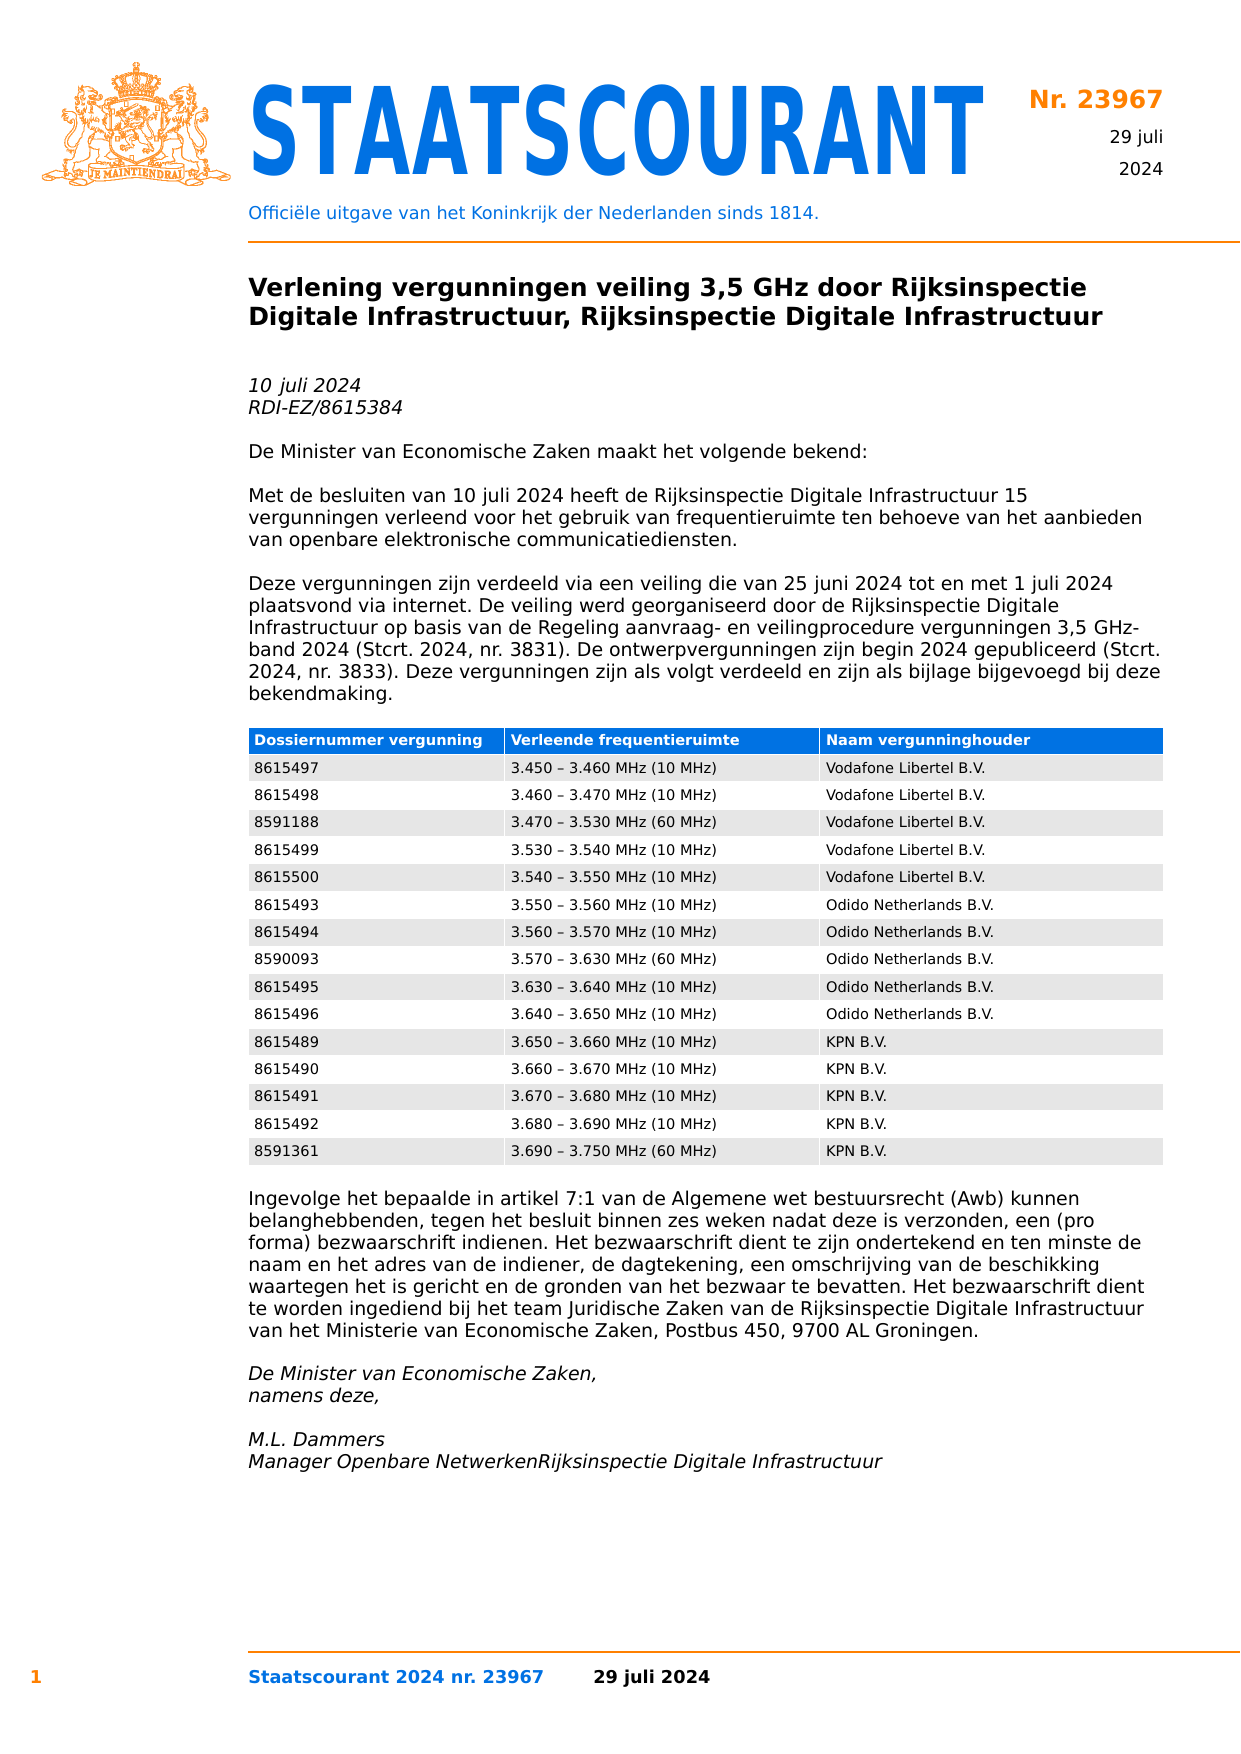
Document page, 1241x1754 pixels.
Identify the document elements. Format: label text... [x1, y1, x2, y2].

table_cell 3.450 – 3.460 MHz (10 MHz) [505, 755, 819, 781]
table_cell 8615500 [249, 864, 504, 891]
table_cell 29 juli [998, 121, 1240, 153]
table_cell Vodafone Libertel B.V. [820, 755, 1163, 781]
table_cell 2024 [998, 153, 1240, 203]
table_cell 3.550 – 3.560 MHz (10 MHz) [505, 892, 819, 918]
table_cell 8591188 [249, 810, 504, 836]
table_cell 8591361 [249, 1138, 504, 1165]
table_cell Odido Netherlands B.V. [820, 1001, 1163, 1028]
table_cell 8615495 [249, 974, 504, 1000]
table_cell Vodafone Libertel B.V. [820, 837, 1163, 863]
table_cell Odido Netherlands B.V. [820, 947, 1163, 973]
table_cell Officiële uitgave van het Koninkrijk der Nederlanden sinds 1814. [248, 203, 1240, 241]
table_header Dossiernummer vergunning [249, 728, 504, 754]
table_cell 8615489 [249, 1029, 504, 1055]
text 10 juli 2024 [248, 375, 1163, 397]
table_cell 3.690 – 3.750 MHz (60 MHz) [505, 1138, 819, 1165]
table_cell 3.630 – 3.640 MHz (10 MHz) [505, 974, 819, 1000]
text Ingevolge het bepaalde in artikel 7:1 van de Algemene wet bestuursrecht (Awb) kunnen belanghebbenden, tegen het besluit binnen zes weken nadat deze is verzonden, een (pro forma) bezwaarschrift indienen. Het bezwaarschrift dient te zijn ondertekend en ten minste de naam en het adres van de indiener, de dagtekening, een omschrijving van de beschikking waartegen het is gericht en de gronden van het bezwaar te bevatten. Het bezwaarschrift dient te worden ingediend bij het team Juridische Zaken van de Rijksinspectie Digitale Infrastructuur van het Ministerie van Economische Zaken, Postbus 450, 9700 AL Groningen. [248, 1188, 1163, 1341]
table_cell 8590093 [249, 947, 504, 973]
picture [41, 62, 231, 186]
text De Minister van Economische Zaken maakt het volgende bekend: [248, 441, 1163, 463]
table_cell 3.650 – 3.660 MHz (10 MHz) [505, 1029, 819, 1055]
table_header [25, 62, 248, 241]
table_cell 8615492 [249, 1111, 504, 1137]
table_cell KPN B.V. [820, 1111, 1163, 1137]
table_cell KPN B.V. [820, 1138, 1163, 1165]
table_cell 8615493 [249, 892, 504, 918]
table_cell 3.670 – 3.680 MHz (10 MHz) [505, 1084, 819, 1110]
table_cell 3.680 – 3.690 MHz (10 MHz) [505, 1111, 819, 1137]
table_cell 3.560 – 3.570 MHz (10 MHz) [505, 919, 819, 946]
table_cell 8615496 [249, 1001, 504, 1028]
text De Minister van Economische Zaken, namens deze, M.L. Dammers Manager Openbare NetwerkenRijksinspectie Digitale Infrastructuur [248, 1363, 1163, 1473]
table_cell 8615490 [249, 1056, 504, 1082]
table_cell 3.470 – 3.530 MHz (60 MHz) [505, 810, 819, 836]
table_cell 3.570 – 3.630 MHz (60 MHz) [505, 947, 819, 973]
table_cell 3.660 – 3.670 MHz (10 MHz) [505, 1056, 819, 1082]
text RDI-EZ/8615384 [248, 397, 1163, 419]
table_header STAATSCOURANT [248, 62, 998, 203]
table_cell KPN B.V. [820, 1084, 1163, 1110]
table_header Nr. 23967 [998, 62, 1240, 121]
table_cell 8615498 [249, 782, 504, 808]
table_cell 3.460 – 3.470 MHz (10 MHz) [505, 782, 819, 808]
table_cell 3.540 – 3.550 MHz (10 MHz) [505, 864, 819, 891]
table_cell 3.530 – 3.540 MHz (10 MHz) [505, 837, 819, 863]
table_cell 8615497 [249, 755, 504, 781]
table_cell Odido Netherlands B.V. [820, 974, 1163, 1000]
table_cell 8615494 [249, 919, 504, 946]
table_cell KPN B.V. [820, 1029, 1163, 1055]
table_cell Odido Netherlands B.V. [820, 892, 1163, 918]
text Met de besluiten van 10 juli 2024 heeft de Rijksinspectie Digitale Infrastructuur 15 vergunningen verleend voor het gebruik van frequentieruimte ten behoeve van het aanbieden van openbare elektronische communicatiediensten. [248, 485, 1163, 551]
table_header Naam vergunninghouder [820, 728, 1163, 754]
table_cell Vodafone Libertel B.V. [820, 864, 1163, 891]
table_cell Odido Netherlands B.V. [820, 919, 1163, 946]
table_cell 8615491 [249, 1084, 504, 1110]
table_header Verleende frequentieruimte [505, 728, 819, 754]
table_cell Vodafone Libertel B.V. [820, 810, 1163, 836]
table_cell KPN B.V. [820, 1056, 1163, 1082]
subtitle Verlening vergunningen veiling 3,5 GHz door Rijksinspectie Digitale Infrastructuur, Rijksinspectie Digitale Infrastructuur [248, 273, 1163, 331]
table_cell 3.640 – 3.650 MHz (10 MHz) [505, 1001, 819, 1028]
text Deze vergunningen zijn verdeeld via een veiling die van 25 juni 2024 tot en met 1 juli 2024 plaatsvond via internet. De veiling werd georganiseerd door de Rijksinspectie Digitale Infrastructuur op basis van de Regeling aanvraag- en veilingprocedure vergunningen 3,5 GHz-band 2024 (Stcrt. 2024, nr. 3831). De ontwerpvergunningen zijn begin 2024 gepubliceerd (Stcrt. 2024, nr. 3833). Deze vergunningen zijn als volgt verdeeld en zijn als bijlage bijgevoegd bij deze bekendmaking. [248, 573, 1163, 704]
table_cell 8615499 [249, 837, 504, 863]
table_cell Vodafone Libertel B.V. [820, 782, 1163, 808]
